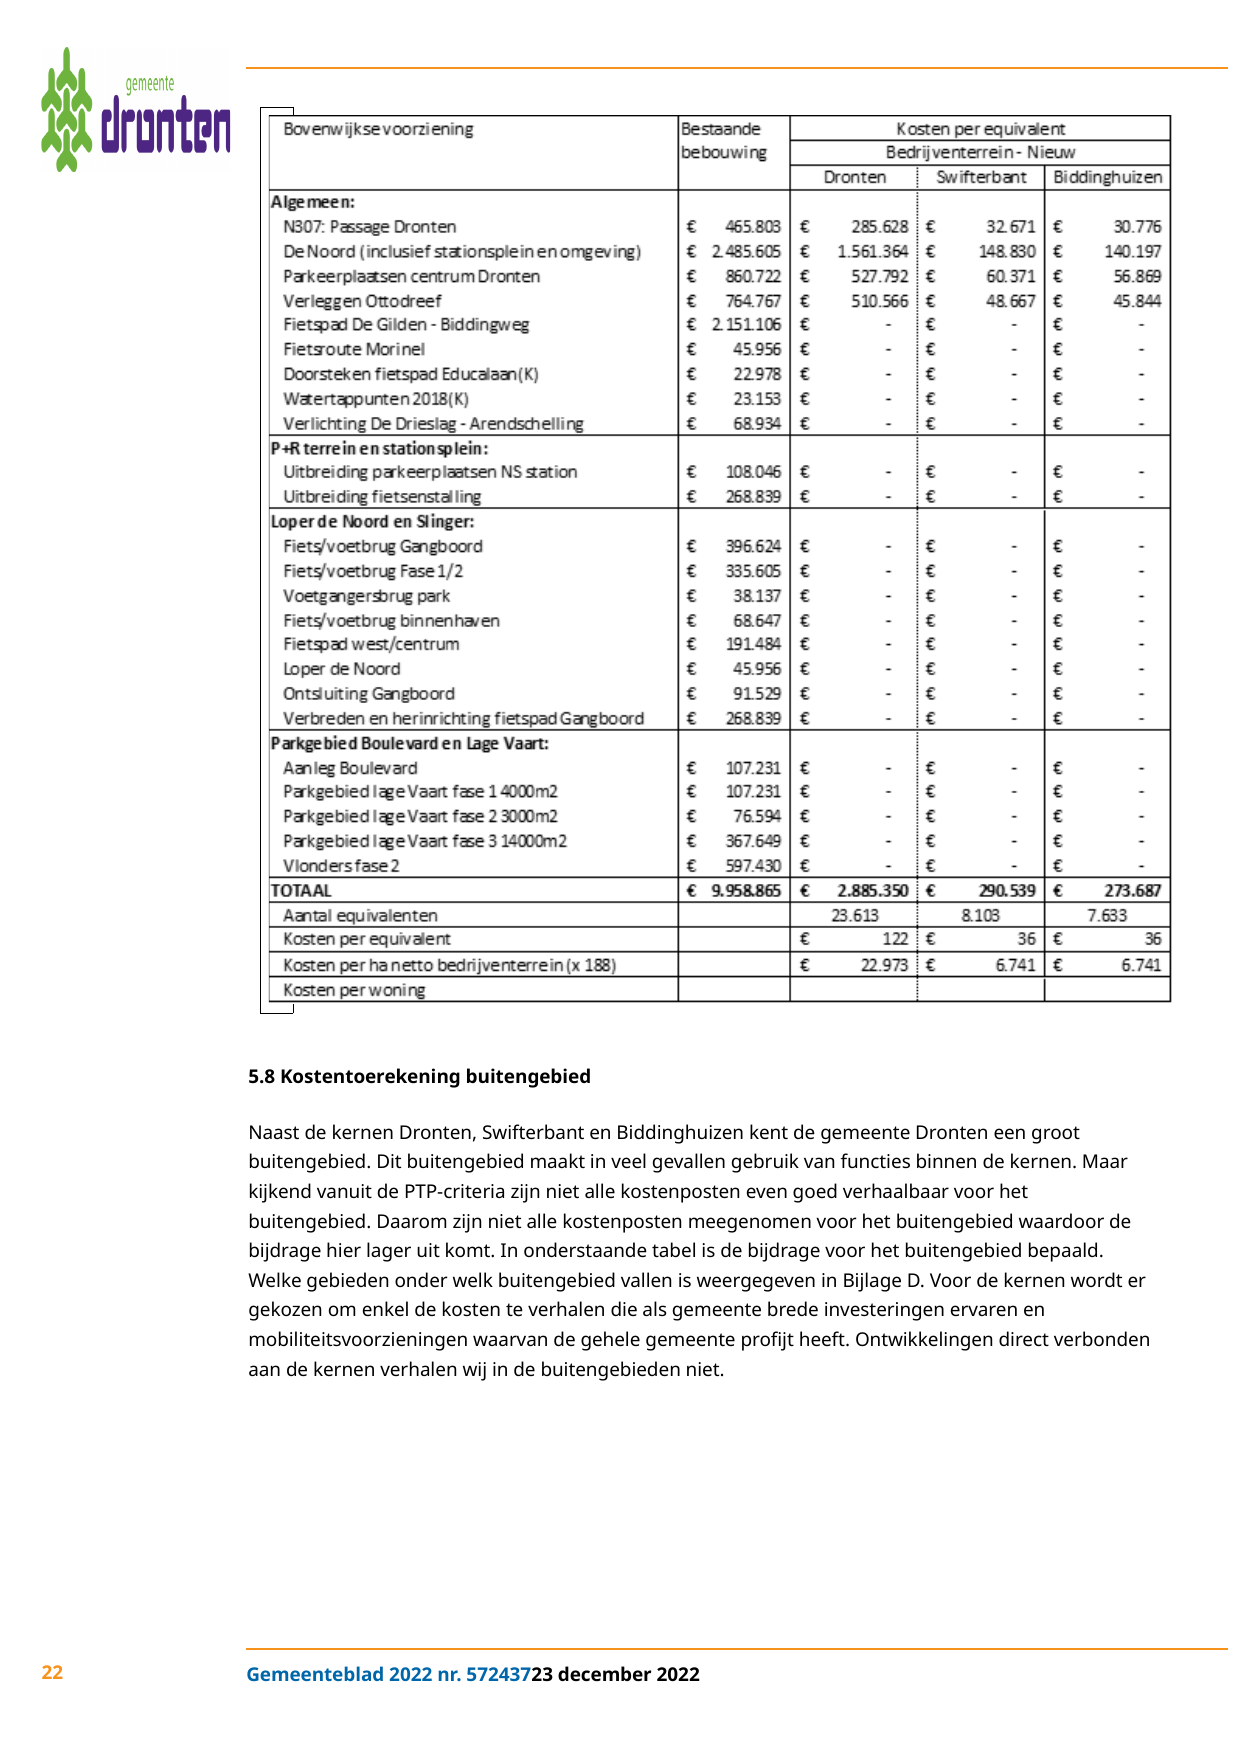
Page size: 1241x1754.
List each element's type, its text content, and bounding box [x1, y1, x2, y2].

picture [268, 115, 1173, 1004]
text 5.8 Kostentoerekening buitengebied [248, 1064, 1152, 1089]
text Naast de kernen Dronten, Swifterbant en Biddinghuizen kent de gemeente Dronten een groot buitengebied. Dit buitengebied maakt in veel gevallen gebruik van functies binnen de kernen. Maar kijkend vanuit de PTP-criteria zijn niet alle kostenposten even goed verhaalbaar voor het buitengebied. Daarom zijn niet alle kostenposten meegenomen voor het buitengebied waardoor de bijdrage hier lager uit komt. In onderstaande tabel is de bijdrage voor het buitengebied bepaald. Welke gebieden onder welk buitengebied vallen is weergegeven in Bijlage D. Voor de kernen wordt er gekozen om enkel de kosten te verhalen die als gemeente brede investeringen ervaren en mobiliteitsvoorzieningen waarvan de gehele gemeente profijt heeft. Ontwikkelingen direct verbonden aan de kernen verhalen wij in de buitengebieden niet. [248, 1119, 1152, 1381]
picture [41, 47, 231, 172]
